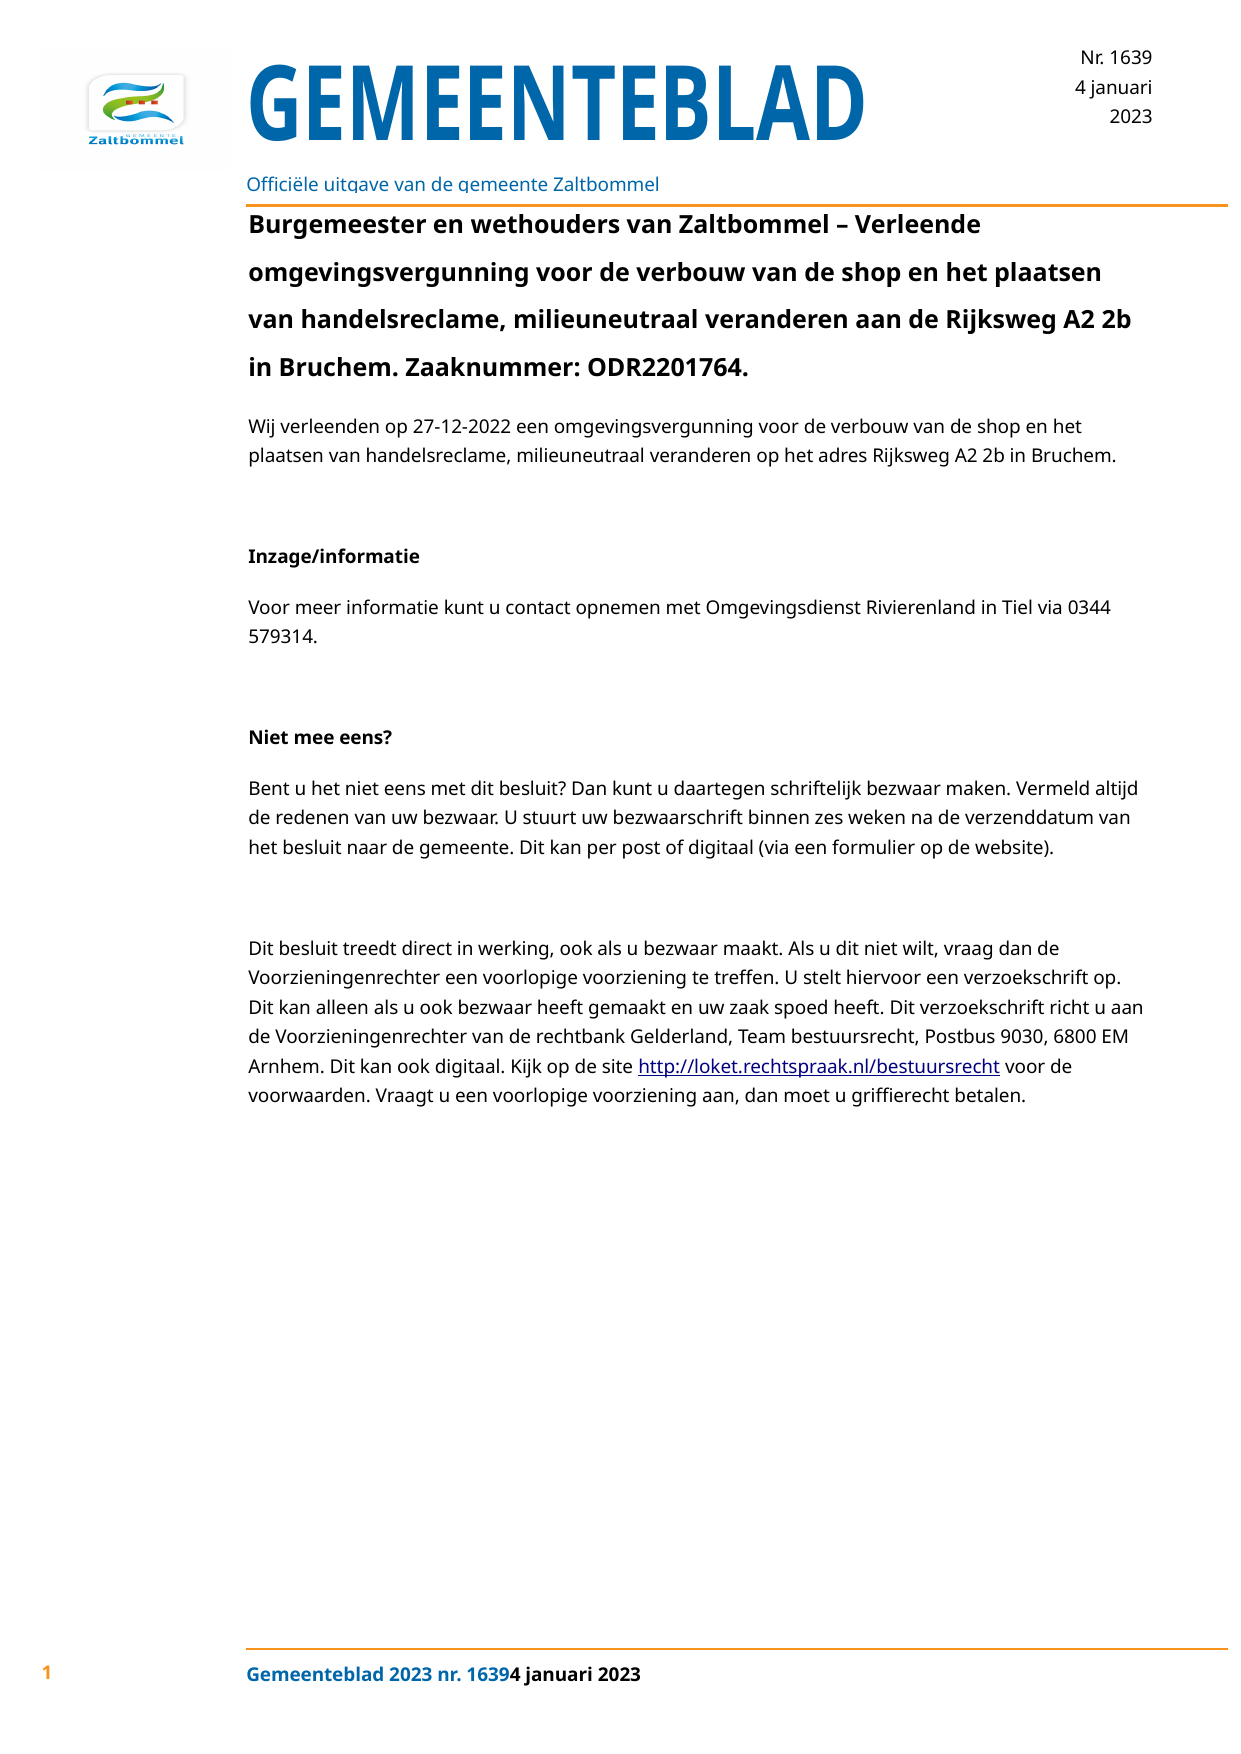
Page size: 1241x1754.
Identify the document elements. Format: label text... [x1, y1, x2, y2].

text Dit besluit treedt direct in werking, ook als u bezwaar maakt. Als u dit niet wilt, vraag dan de Voorzieningenrechter een voorlopige voorziening te treffen. U stelt hiervoor een verzoekschrift op. Dit kan alleen als u ook bezwaar heeft gemaakt en uw zaak spoed heeft. Dit verzoekschrift richt u aan de Voorzieningenrechter van de rechtbank Gelderland, Team bestuursrecht, Postbus 9030, 6800 EM Arnhem. Dit kan ook digitaal. Kijk op de site http://loket.rechtspraak.nl/bestuursrecht voor de voorwaarden. Vraagt u een voorlopige voorziening aan, dan moet u griffierecht betalen. [248, 935, 1152, 1108]
picture [41, 47, 231, 172]
text Niet mee eens? [248, 724, 1152, 750]
text Inzage/informatie [248, 543, 1152, 569]
text Bent u het niet eens met dit besluit? Dan kunt u daartegen schriftelijk bezwaar maken. Vermeld altijd de redenen van uw bezwaar. U stuurt uw bezwaarschrift binnen zes weken na de verzenddatum van het besluit naar de gemeente. Dit kan per post of digitaal (via een formulier op de website). [248, 775, 1152, 860]
text Wij verleenden op 27-12-2022 een omgevingsvergunning voor de verbouw van de shop en het plaatsen van handelsreclame, milieuneutraal veranderen op het adres Rijksweg A2 2b in Bruchem. [248, 413, 1152, 468]
text Voor meer informatie kunt u contact opnemen met Omgevingsdienst Rivierenland in Tiel via 0344 579314. [248, 594, 1152, 649]
text Burgemeester en wethouders van Zaltbommel – Verleende omgevingsvergunning voor de verbouw van de shop en het plaatsen van handelsreclame, milieuneutraal veranderen aan de Rijksweg A2 2b in Bruchem. Zaaknummer: ODR2201764. [248, 207, 1152, 384]
